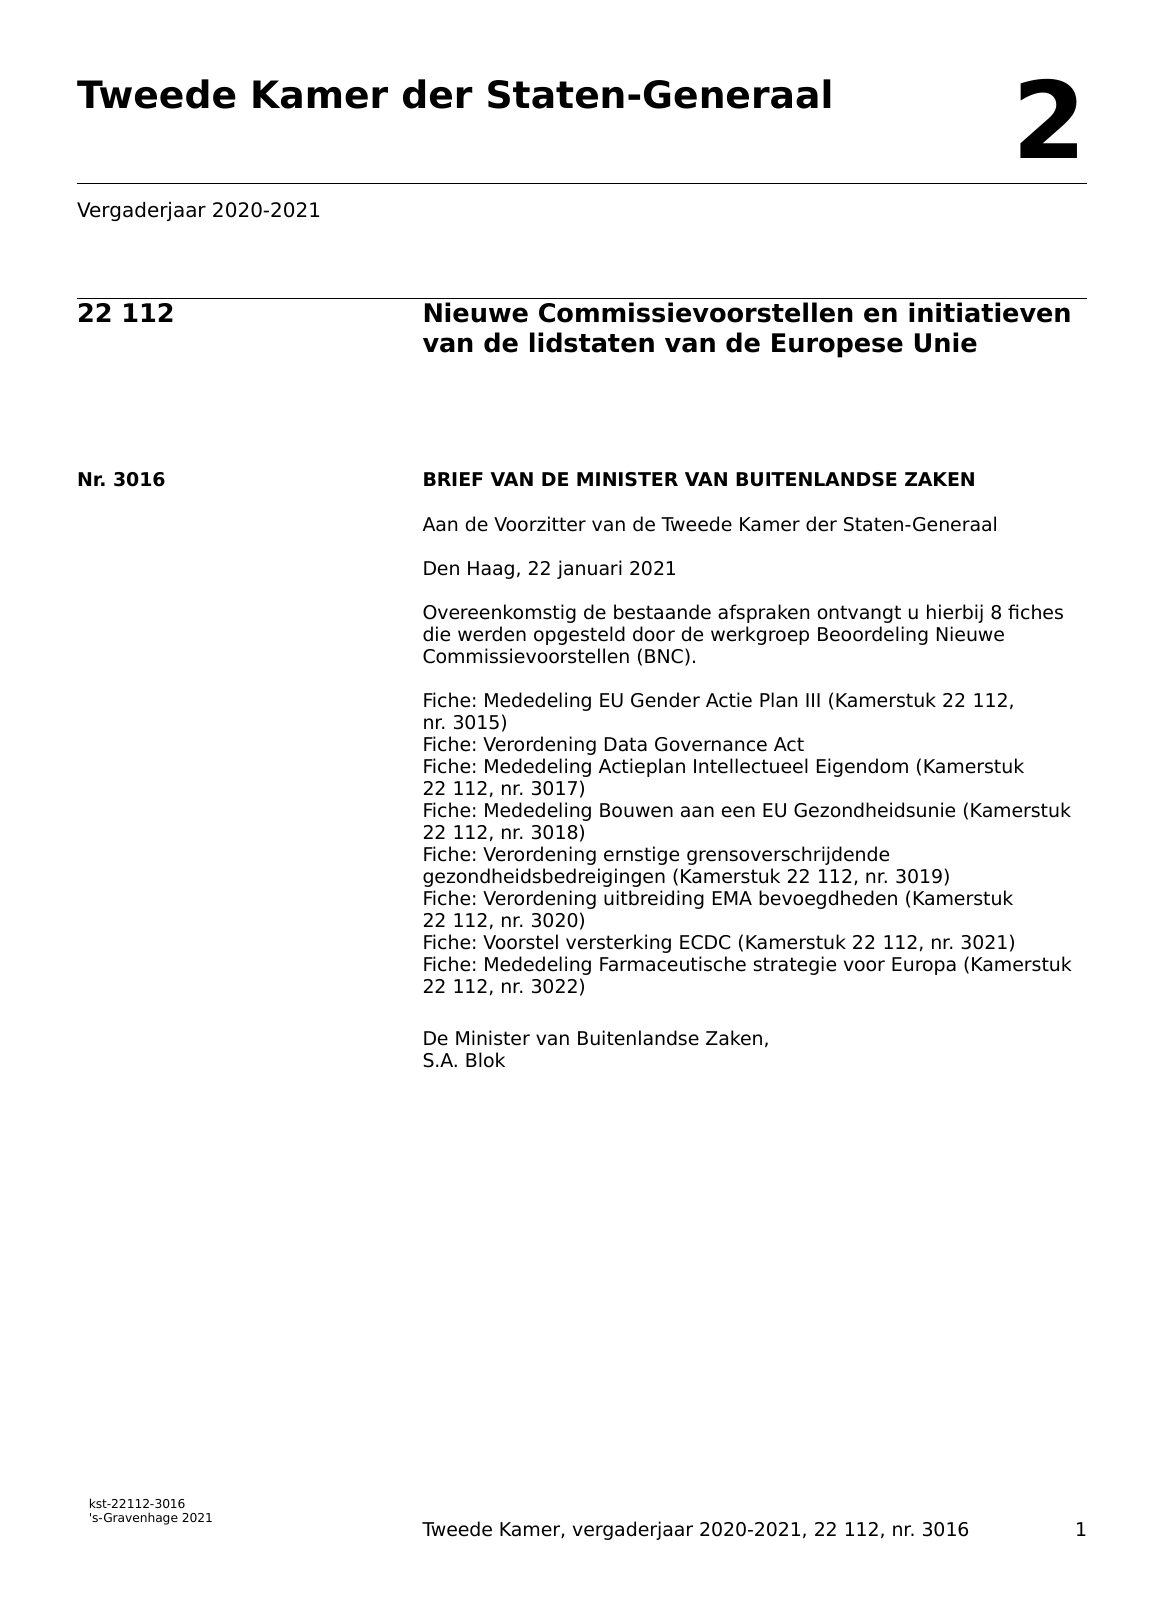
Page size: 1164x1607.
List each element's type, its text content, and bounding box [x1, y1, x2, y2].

table_header Tweede Kamer der Staten-Generaal [77, 59, 886, 183]
text Overeenkomstig de bestaande afspraken ontvangt u hierbij 8 fiches die werden opgesteld door de werkgroep Beoordeling Nieuwe Commissievoorstellen (BNC). [422, 602, 1087, 668]
subtitle 22 112 Nieuwe Commissievoorstellen en initiatieven van de lidstaten van de Europese Unie [77, 299, 1087, 358]
text 's-Gravenhage 2021 [88, 1511, 323, 1525]
text Den Haag, 22 januari 2021 [422, 558, 1087, 580]
subtitle Nr. 3016 BRIEF VAN DE MINISTER VAN BUITENLANDSE ZAKEN [77, 469, 1087, 491]
text Fiche: Mededeling EU Gender Actie Plan III (Kamerstuk 22 112, nr. 3015) [422, 690, 1087, 734]
table_header 2 [886, 59, 1087, 183]
text Fiche: Verordening ernstige grensoverschrijdende gezondheidsbedreigingen (Kamerstuk 22 112, nr. 3019) [422, 844, 1087, 888]
text kst-22112-3016 [88, 1497, 323, 1511]
text De Minister van Buitenlandse Zaken, S.A. Blok [422, 1028, 1087, 1072]
text Aan de Voorzitter van de Tweede Kamer der Staten-Generaal [422, 513, 1087, 536]
table_cell Vergaderjaar 2020-2021 [77, 184, 1087, 298]
text Fiche: Verordening uitbreiding EMA bevoegdheden (Kamerstuk 22 112, nr. 3020) [422, 888, 1087, 932]
text Fiche: Mededeling Farmaceutische strategie voor Europa (Kamerstuk 22 112, nr. 3022) [422, 954, 1087, 998]
text Fiche: Voorstel versterking ECDC (Kamerstuk 22 112, nr. 3021) [422, 932, 1087, 954]
text Fiche: Mededeling Actieplan Intellectueel Eigendom (Kamerstuk 22 112, nr. 3017) [422, 756, 1087, 800]
text Fiche: Verordening Data Governance Act [422, 734, 1087, 756]
text Fiche: Mededeling Bouwen aan een EU Gezondheidsunie (Kamerstuk 22 112, nr. 3018) [422, 800, 1087, 844]
